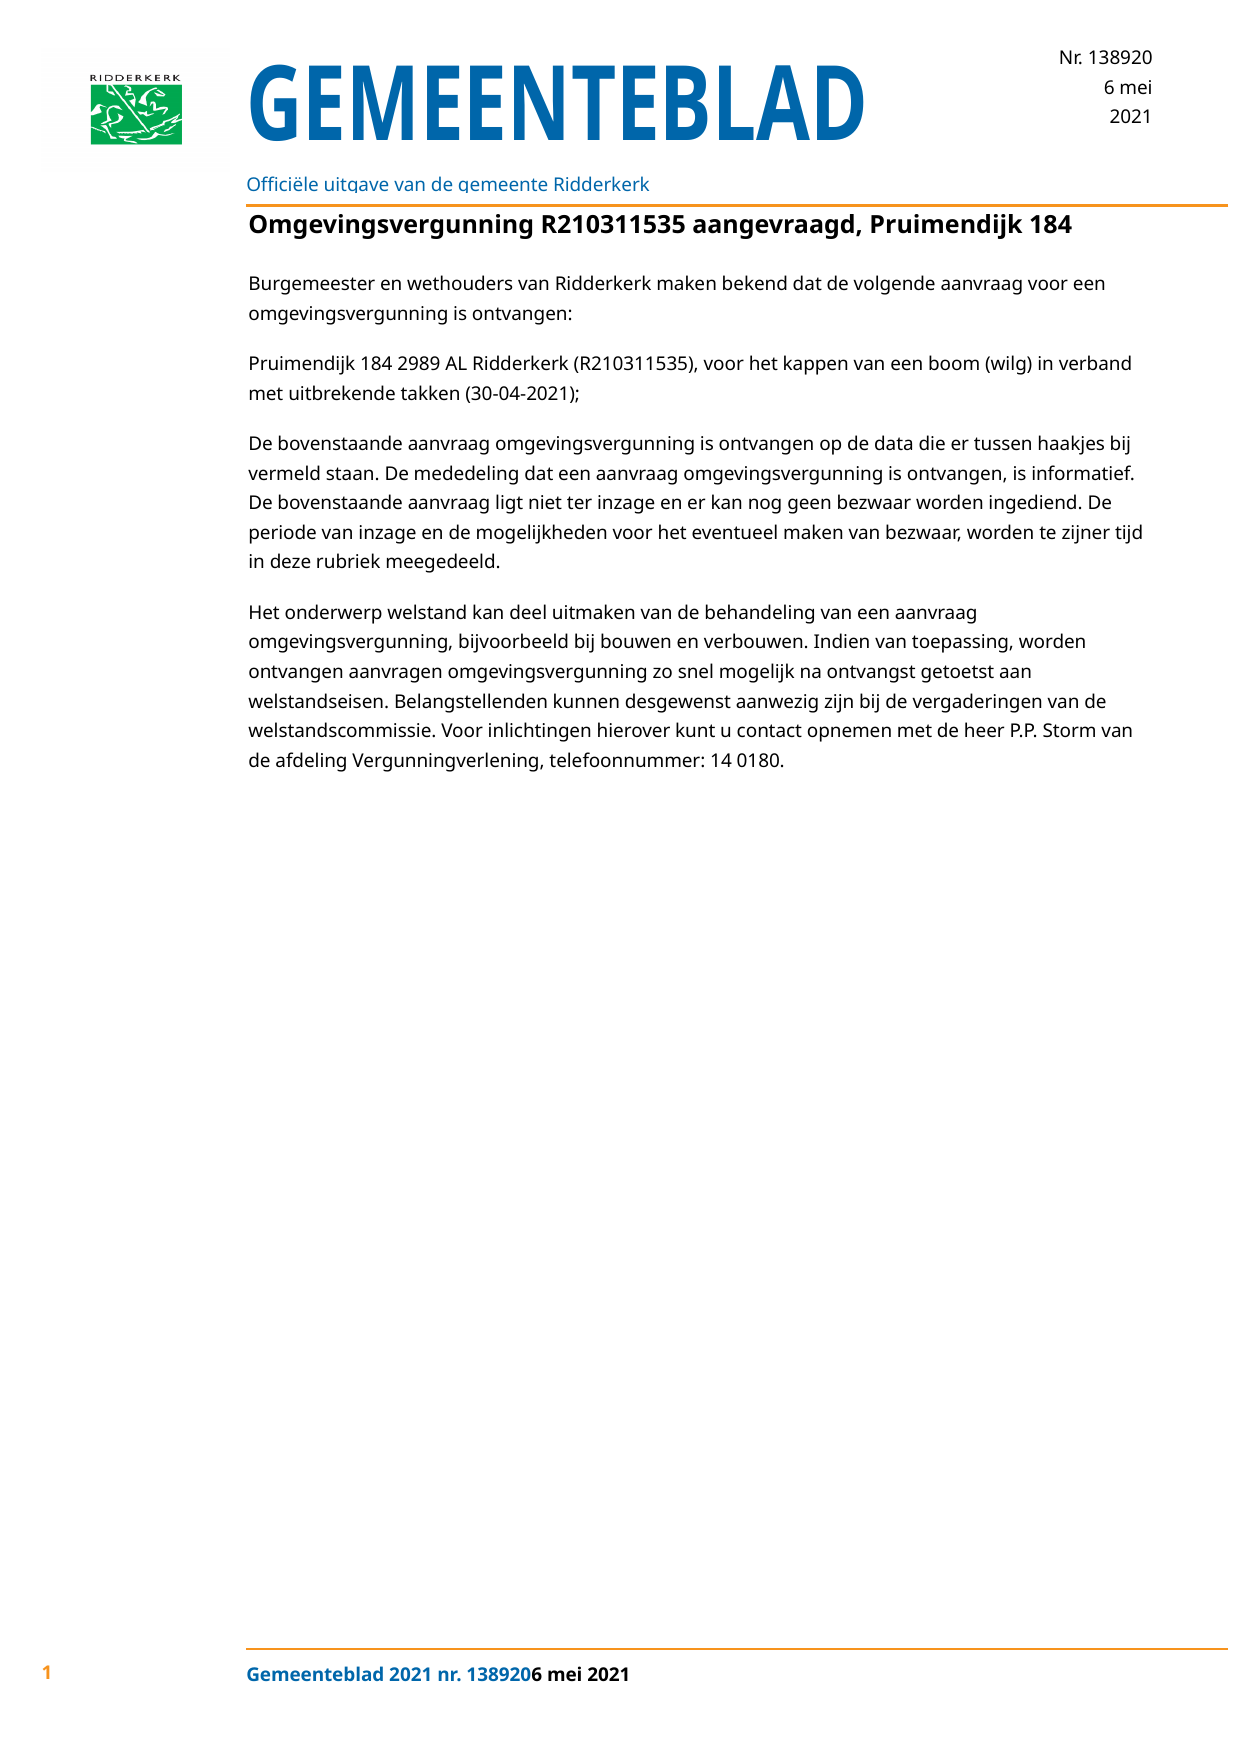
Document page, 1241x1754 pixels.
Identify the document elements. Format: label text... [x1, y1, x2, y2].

text Omgevingsvergunning R210311535 aangevraagd, Pruimendijk 184 [248, 207, 1152, 241]
text Pruimendijk 184 2989 AL Ridderkerk (R210311535), voor het kappen van een boom (wilg) in verband met uitbrekende takken (30-04-2021); [248, 350, 1152, 406]
text De bovenstaande aanvraag omgevingsvergunning is ontvangen op de data die er tussen haakjes bij vermeld staan. De mededeling dat een aanvraag omgevingsvergunning is ontvangen, is informatief. De bovenstaande aanvraag ligt niet ter inzage en er kan nog geen bezwaar worden ingediend. De periode van inzage en de mogelijkheden voor het eventueel maken van bezwaar, worden te zijner tijd in deze rubriek meegedeeld. [248, 430, 1152, 574]
picture [41, 47, 231, 172]
text Het onderwerp welstand kan deel uitmaken van de behandeling van een aanvraag omgevingsvergunning, bijvoorbeeld bij bouwen en verbouwen. Indien van toepassing, worden ontvangen aanvragen omgevingsvergunning zo snel mogelijk na ontvangst getoetst aan welstandseisen. Belangstellenden kunnen desgewenst aanwezig zijn bij de vergaderingen van de welstandscommissie. Voor inlichtingen hierover kunt u contact opnemen met de heer P.P. Storm van de afdeling Vergunningverlening, telefoonnummer: 14 0180. [248, 599, 1152, 773]
text Burgemeester en wethouders van Ridderkerk maken bekend dat de volgende aanvraag voor een omgevingsvergunning is ontvangen: [248, 270, 1152, 326]
